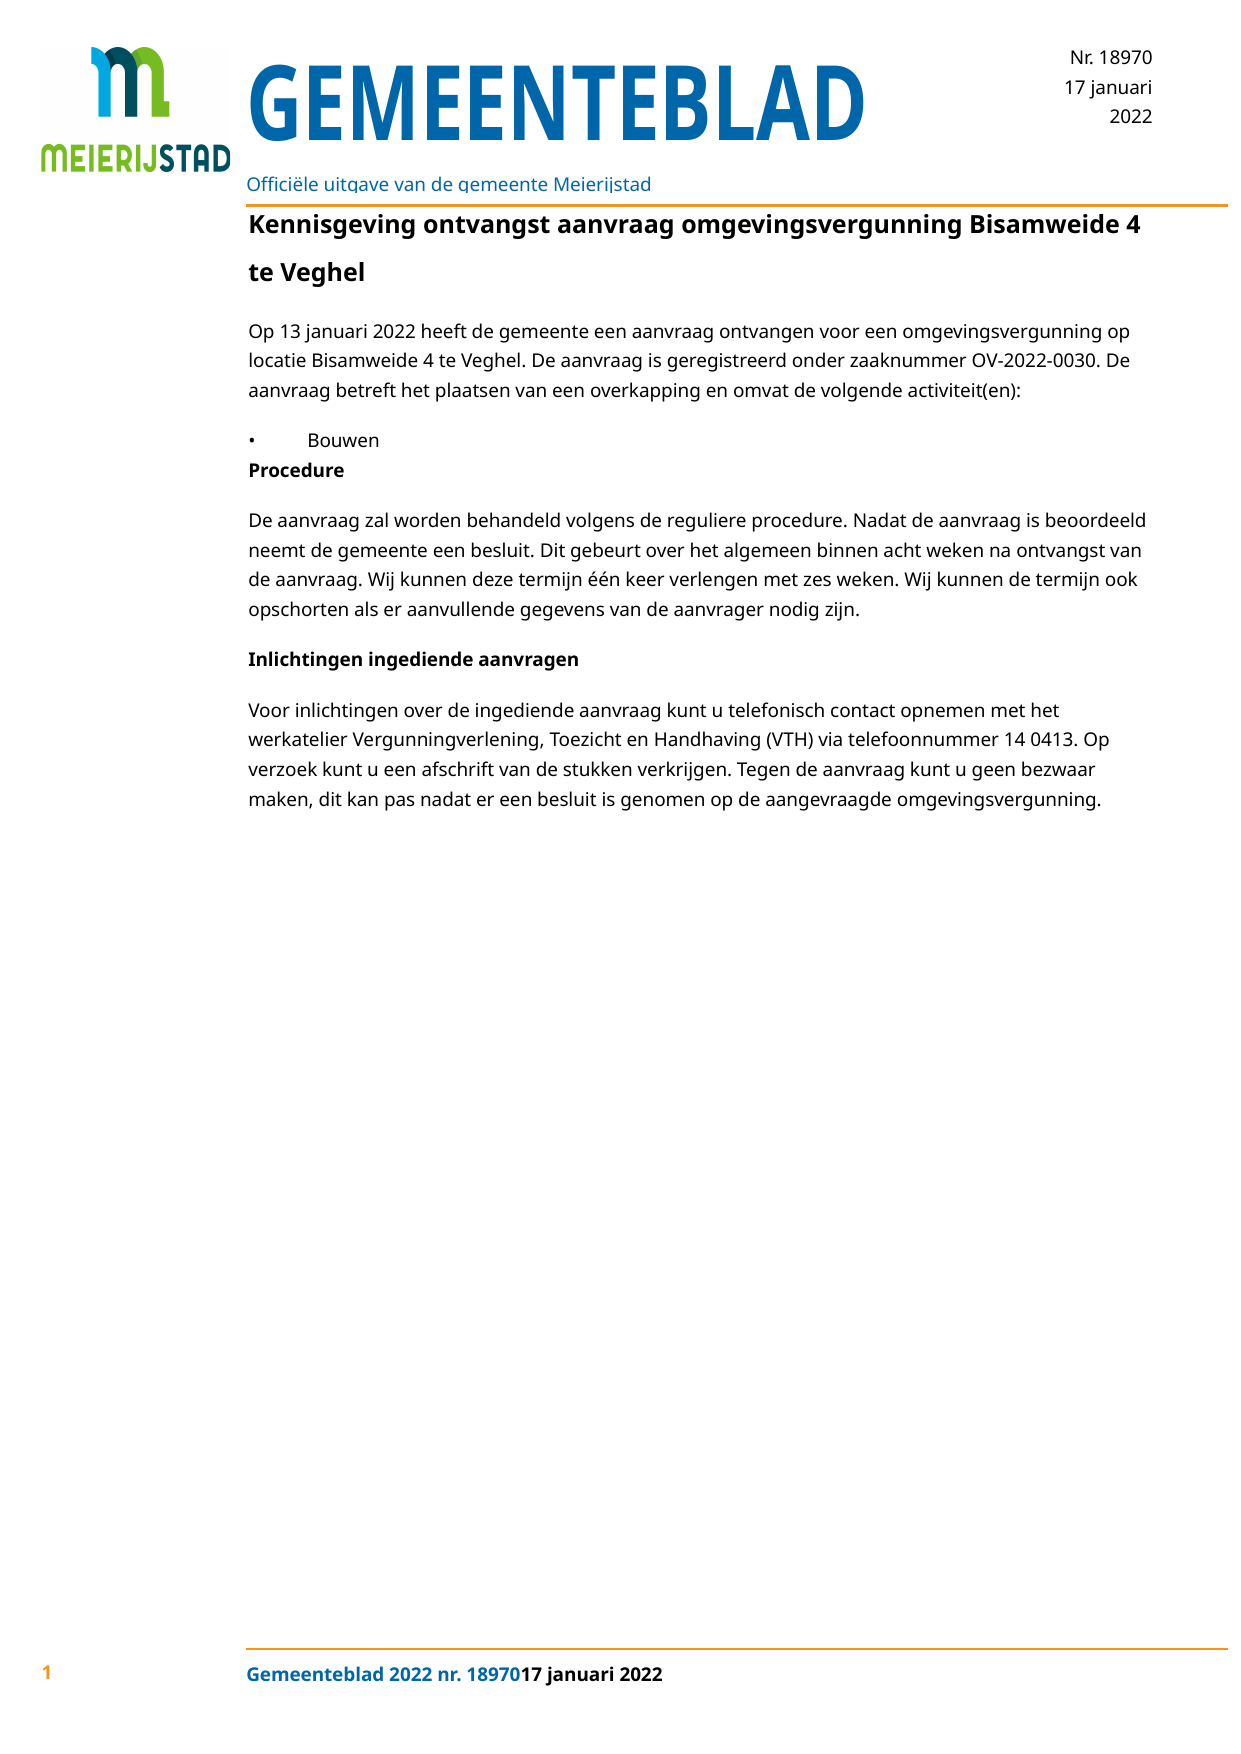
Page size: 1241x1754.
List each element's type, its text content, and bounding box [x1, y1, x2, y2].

picture [41, 47, 231, 172]
text Voor inlichtingen over de ingediende aanvraag kunt u telefonisch contact opnemen met het werkatelier Vergunningverlening, Toezicht en Handhaving (VTH) via telefoonnummer 14 0413. Op verzoek kunt u een afschrift van de stukken verkrijgen. Tegen de aanvraag kunt u geen bezwaar maken, dit kan pas nadat er een besluit is genomen op de aangevraagde omgevingsvergunning. [248, 697, 1152, 812]
text Inlichtingen ingediende aanvragen [248, 647, 1152, 672]
list Bouwen [248, 427, 1152, 453]
text Procedure [248, 457, 1152, 483]
text Kennisgeving ontvangst aanvraag omgevingsvergunning Bisamweide 4 te Veghel [248, 207, 1152, 288]
text Op 13 januari 2022 heeft de gemeente een aanvraag ontvangen voor een omgevingsvergunning op locatie Bisamweide 4 te Veghel. De aanvraag is geregistreerd onder zaaknummer OV-2022-0030. De aanvraag betreft het plaatsen van een overkapping en omvat de volgende activiteit(en): [248, 318, 1152, 403]
text De aanvraag zal worden behandeld volgens de reguliere procedure. Nadat de aanvraag is beoordeeld neemt de gemeente een besluit. Dit gebeurt over het algemeen binnen acht weken na ontvangst van de aanvraag. Wij kunnen deze termijn één keer verlengen met zes weken. Wij kunnen de termijn ook opschorten als er aanvullende gegevens van de aanvrager nodig zijn. [248, 507, 1152, 622]
